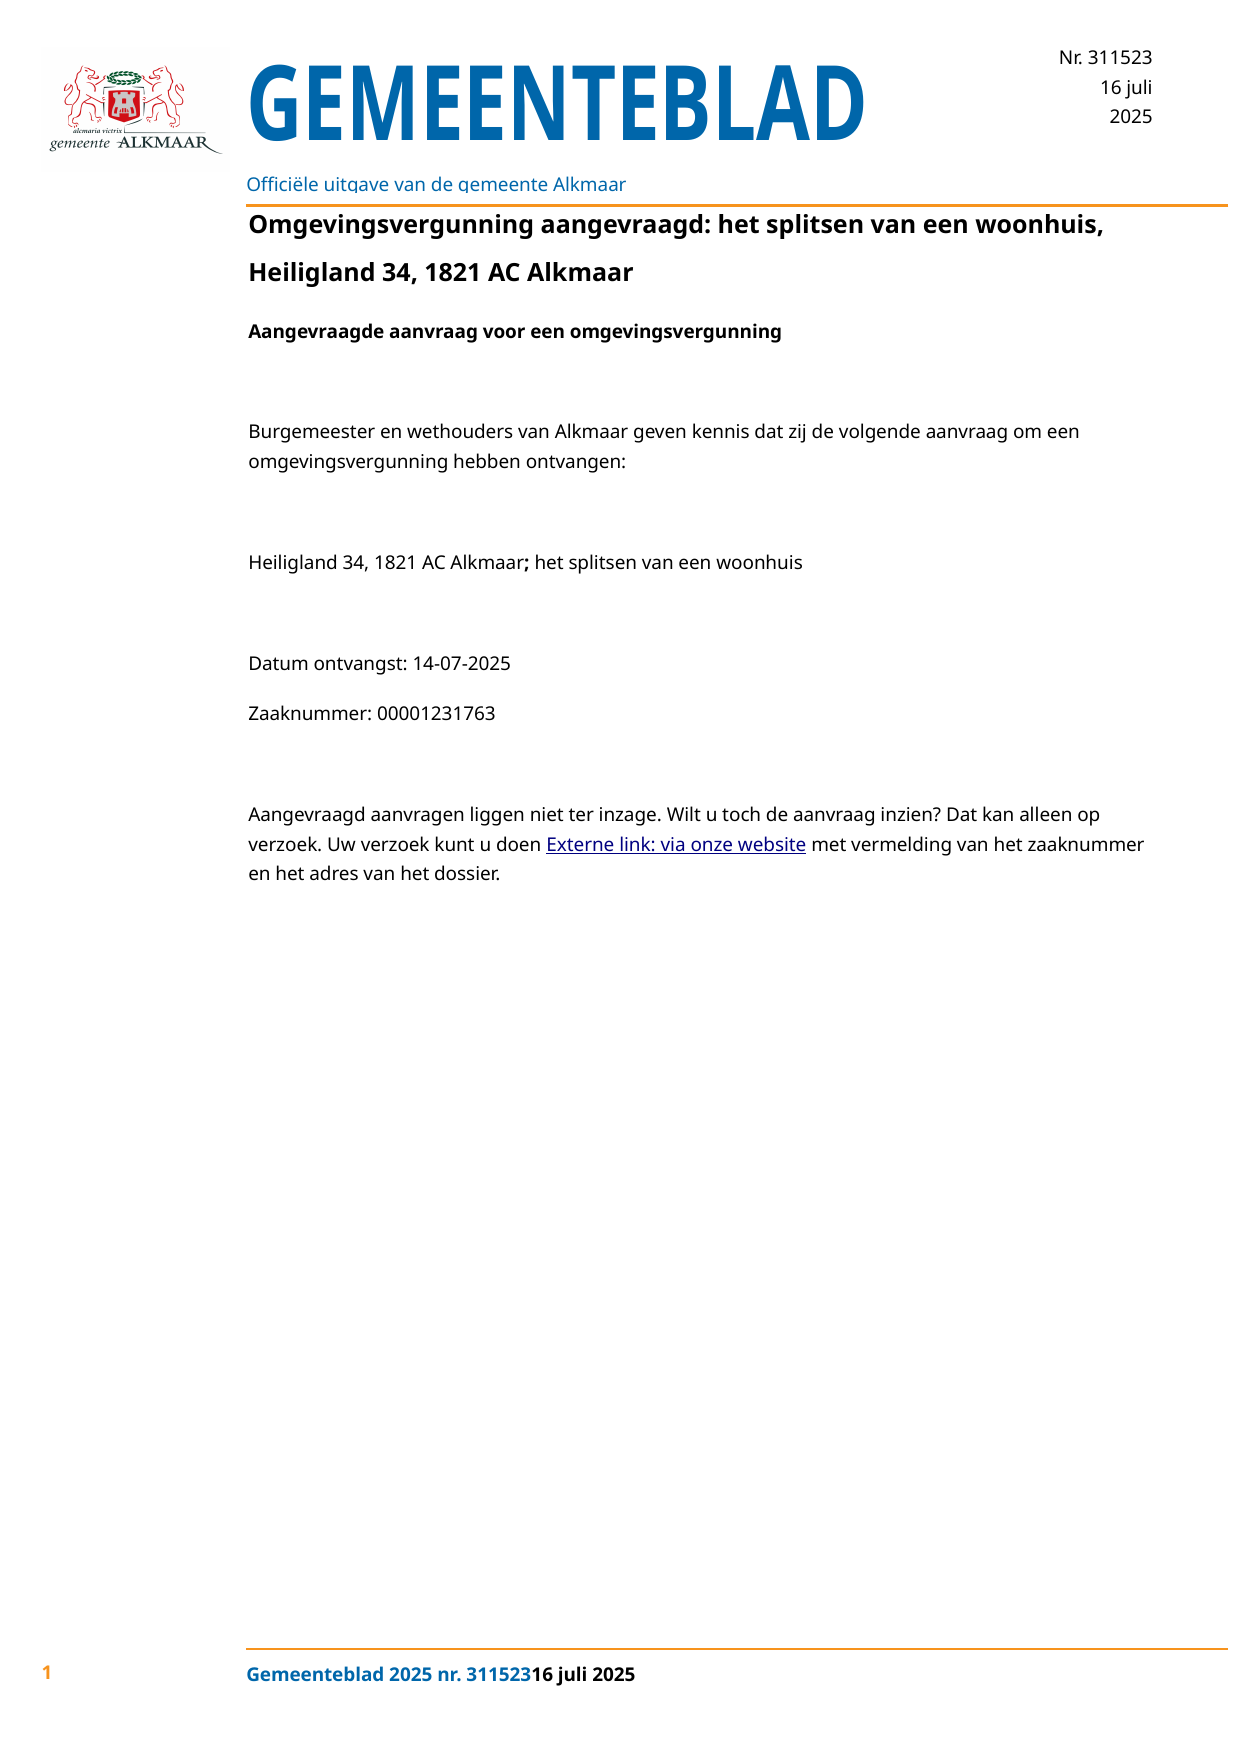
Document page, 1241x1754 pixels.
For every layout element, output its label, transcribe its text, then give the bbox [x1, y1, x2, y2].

text Burgemeester en wethouders van Alkmaar geven kennis dat zij de volgende aanvraag om een omgevingsvergunning hebben ontvangen: [248, 419, 1152, 474]
text Datum ontvangst: 14-07-2025 [248, 650, 1152, 676]
text Zaaknummer: 00001231763 [248, 700, 1152, 726]
text Aangevraagde aanvraag voor een omgevingsvergunning [248, 318, 1152, 344]
text Omgevingsvergunning aangevraagd: het splitsen van een woonhuis, Heiligland 34, 1821 AC Alkmaar [248, 207, 1152, 288]
picture [41, 47, 231, 172]
text Aangevraagd aanvragen liggen niet ter inzage. Wilt u toch de aanvraag inzien? Dat kan alleen op verzoek. Uw verzoek kunt u doen Externe link: via onze website met vermelding van het zaaknummer en het adres van het dossier. [248, 801, 1152, 886]
text Heiligland 34, 1821 AC Alkmaar; het splitsen van een woonhuis [248, 549, 1152, 575]
